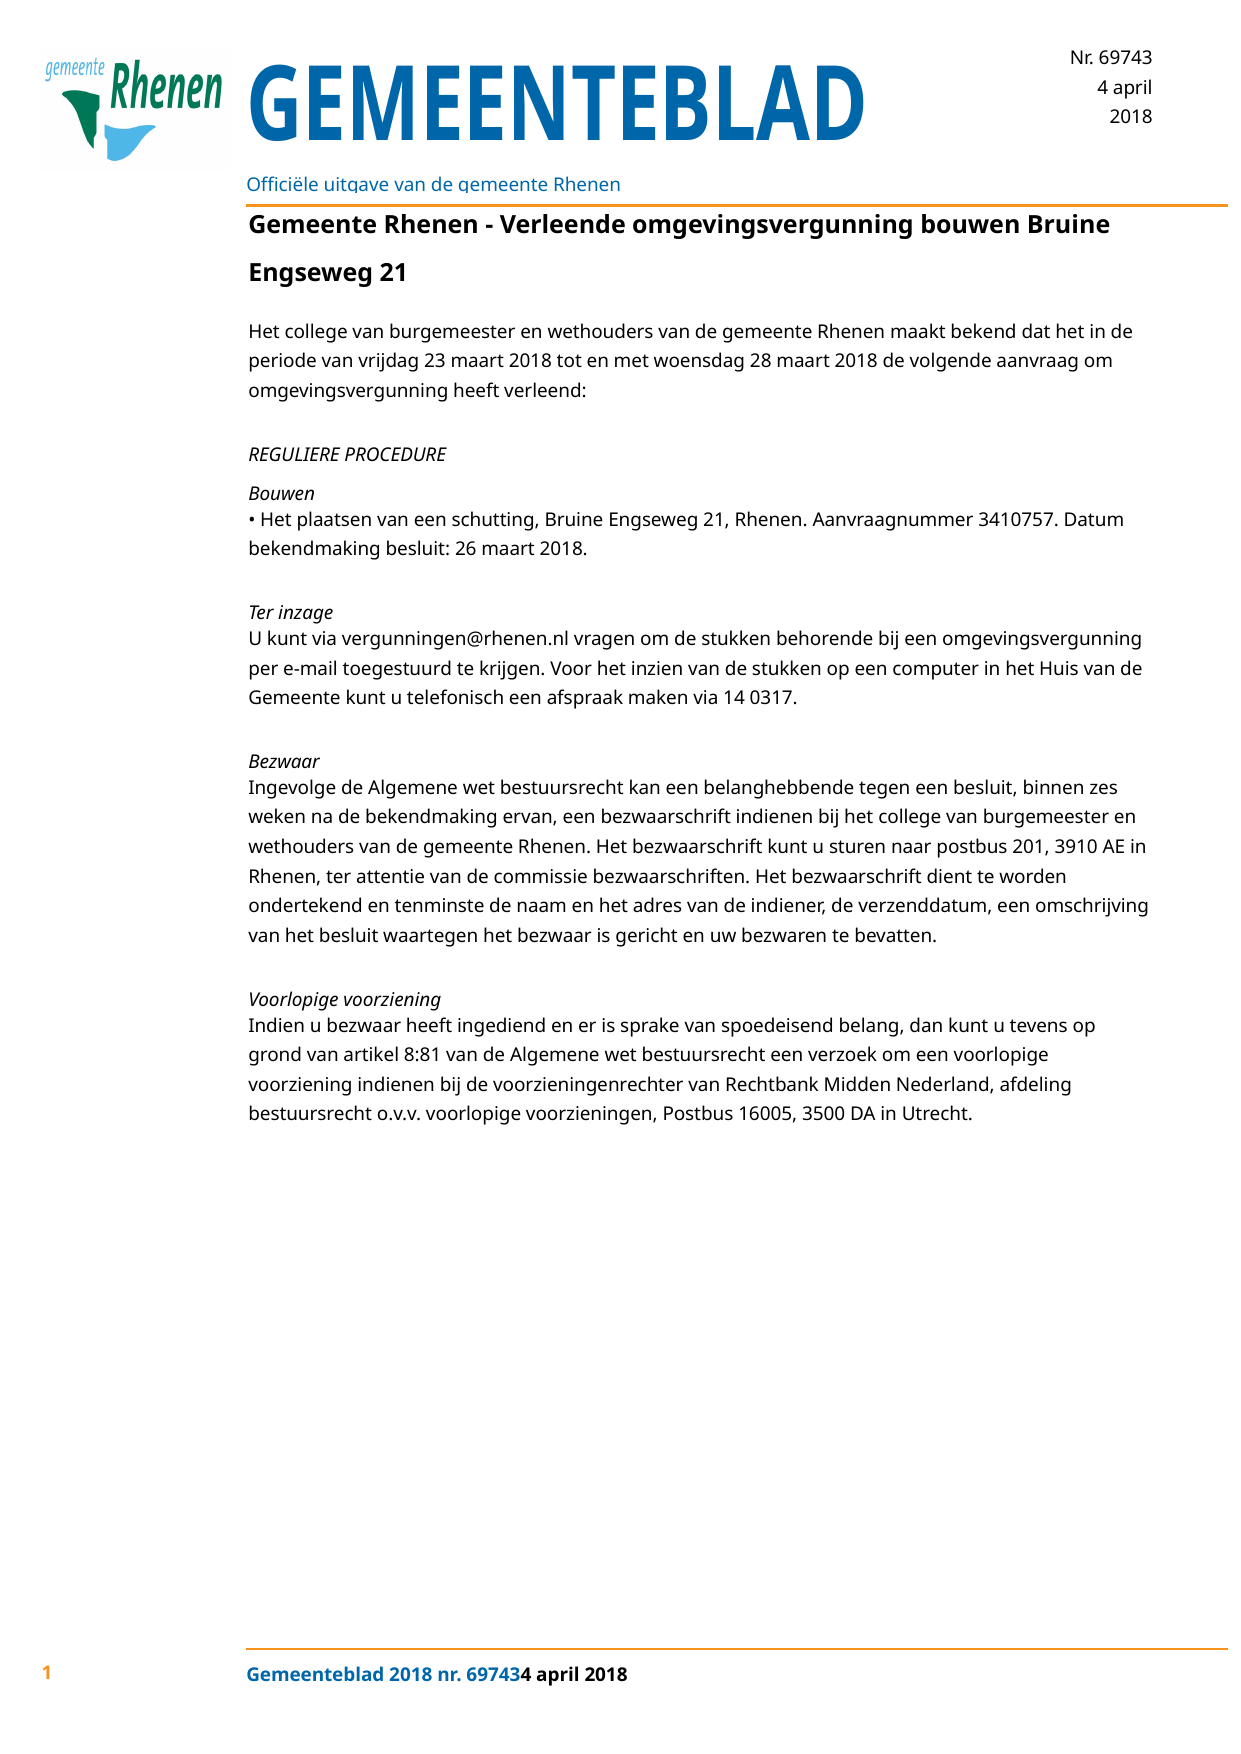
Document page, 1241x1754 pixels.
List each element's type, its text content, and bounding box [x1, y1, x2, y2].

text Ingevolge de Algemene wet bestuursrecht kan een belanghebbende tegen een besluit, binnen zes weken na de bekendmaking ervan, een bezwaarschrift indienen bij het college van burgemeester en wethouders van de gemeente Rhenen. Het bezwaarschrift kunt u sturen naar postbus 201, 3910 AE in Rhenen, ter attentie van de commissie bezwaarschriften. Het bezwaarschrift dient te worden ondertekend en tenminste de naam en het adres van de indiener, de verzenddatum, een omschrijving van het besluit waartegen het bezwaar is gericht en uw bezwaren te bevatten. [248, 774, 1152, 948]
text Voorlopige voorziening [248, 986, 1152, 1012]
text U kunt via vergunningen@rhenen.nl vragen om de stukken behorende bij een omgevingsvergunning per e-mail toegestuurd te krijgen. Voor het inzien van de stukken op een computer in het Huis van de Gemeente kunt u telefonisch een afspraak maken via 14 0317. [248, 625, 1152, 710]
text Indien u bezwaar heeft ingediend en er is sprake van spoedeisend belang, dan kunt u tevens op grond van artikel 8:81 van de Algemene wet bestuursrecht een verzoek om een voorlopige voorziening indienen bij de voorzieningenrechter van Rechtbank Midden Nederland, afdeling bestuursrecht o.v.v. voorlopige voorzieningen, Postbus 16005, 3500 DA in Utrecht. [248, 1012, 1152, 1126]
text Het college van burgemeester en wethouders van de gemeente Rhenen maakt bekend dat het in de periode van vrijdag 23 maart 2018 tot en met woensdag 28 maart 2018 de volgende aanvraag om omgevingsvergunning heeft verleend: [248, 318, 1152, 403]
text REGULIERE PROCEDURE [248, 441, 1152, 467]
text Ter inzage [248, 599, 1152, 625]
text Bouwen [248, 480, 1152, 506]
text Bezwaar [248, 748, 1152, 774]
text Gemeente Rhenen - Verleende omgevingsvergunning bouwen Bruine Engseweg 21 [248, 207, 1152, 288]
text • Het plaatsen van een schutting, Bruine Engseweg 21, Rhenen. Aanvraagnummer 3410757. Datum bekendmaking besluit: 26 maart 2018. [248, 506, 1152, 561]
picture [41, 47, 231, 172]
